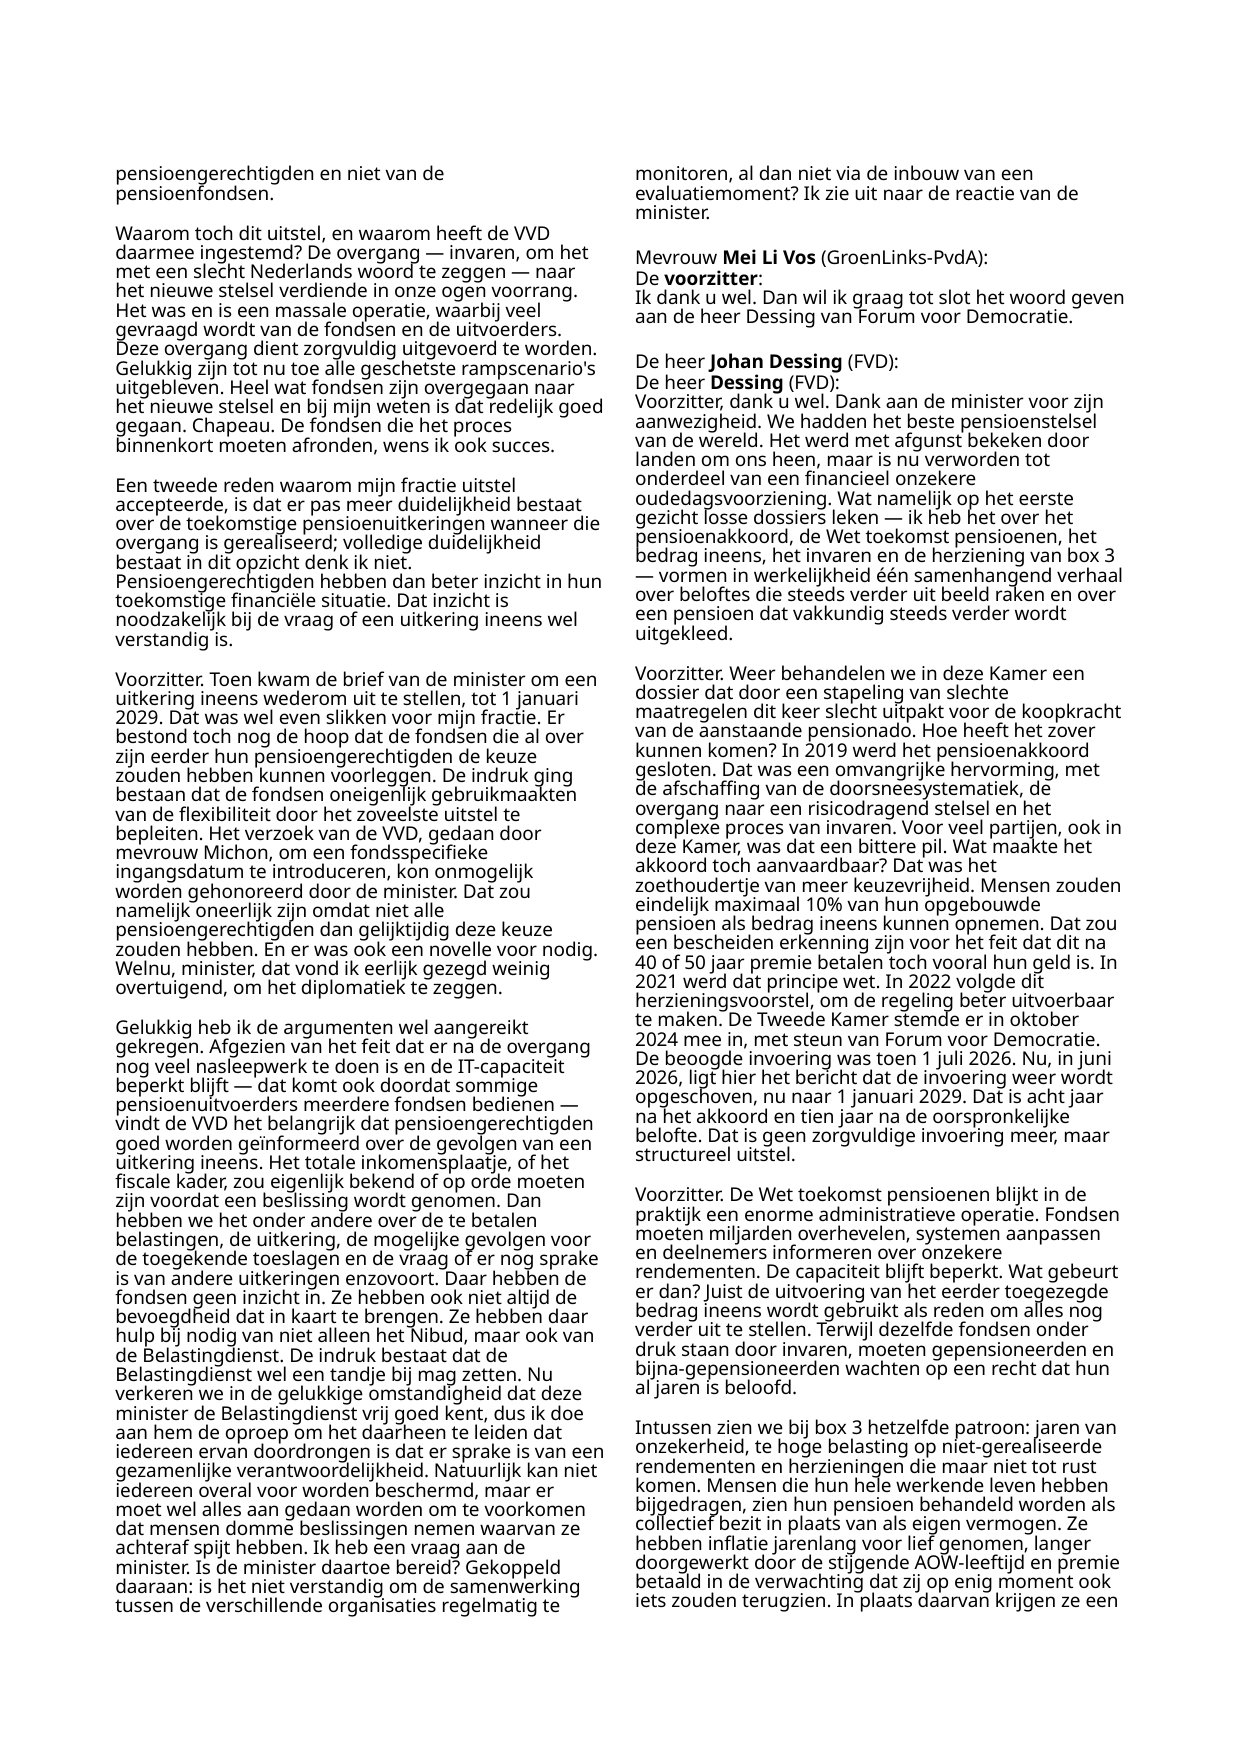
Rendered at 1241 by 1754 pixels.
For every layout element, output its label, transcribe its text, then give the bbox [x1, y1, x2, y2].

text Voorzitter. Toen kwam de brief van de minister om een uitkering ineens wederom uit te stellen, tot 1 januari 2029. Dat was wel even slikken voor mijn fractie. Er bestond toch nog de hoop dat de fondsen die al over zijn eerder hun pensioengerechtigden de keuze zouden hebben kunnen voorleggen. De indruk ging bestaan dat de fondsen oneigenlijk gebruikmaakten van de flexibiliteit door het zoveelste uitstel te bepleiten. Het verzoek van de VVD, gedaan door mevrouw Michon, om een fondsspecifieke ingangsdatum te introduceren, kon onmogelijk worden gehonoreerd door de minister. Dat zou namelijk oneerlijk zijn omdat niet alle pensioengerechtigden dan gelijktijdig deze keuze zouden hebben. En er was ook een novelle voor nodig. Welnu, minister, dat vond ik eerlijk gezegd weinig overtuigend, om het diplomatiek te zeggen. [115, 671, 605, 998]
text Mevrouw Mei Li Vos (GroenLinks-PvdA): [635, 244, 1125, 270]
text Ik dank u wel. Dan wil ik graag tot slot het woord geven aan de heer Dessing van Forum voor Democratie. [635, 289, 1125, 327]
text De heer Johan Dessing (FVD): [635, 348, 1125, 374]
text Voorzitter, dank u wel. Dank aan de minister voor zijn aanwezigheid. We hadden het beste pensioenstelsel van de wereld. Het werd met afgunst bekeken door landen om ons heen, maar is nu verworden tot onderdeel van een financieel onzekere oudedagsvoorziening. Wat namelijk op het eerste gezicht losse dossiers leken — ik heb het over het pensioenakkoord, de Wet toekomst pensioenen, het bedrag ineens, het invaren en de herziening van box 3 — vormen in werkelijkheid één samenhangend verhaal over beloftes die steeds verder uit beeld raken en over een pensioen dat vakkundig steeds verder wordt uitgekleed. [635, 393, 1125, 644]
text pensioengerechtigden en niet van de pensioenfondsen. [115, 165, 605, 204]
text Gelukkig heb ik de argumenten wel aangereikt gekregen. Afgezien van het feit dat er na de overgang nog veel nasleepwerk te doen is en de IT-capaciteit beperkt blijft — dat komt ook doordat sommige pensioenuitvoerders meerdere fondsen bedienen — vindt de VVD het belangrijk dat pensioengerechtigden goed worden geïnformeerd over de gevolgen van een uitkering ineens. Het totale inkomensplaatje, of het fiscale kader, zou eigenlijk bekend of op orde moeten zijn voordat een beslissing wordt genomen. Dan hebben we het onder andere over de te betalen belastingen, de uitkering, de mogelijke gevolgen voor de toegekende toeslagen en de vraag of er nog sprake is van andere uitkeringen enzovoort. Daar hebben de fondsen geen inzicht in. Ze hebben ook niet altijd de bevoegdheid dat in kaart te brengen. Ze hebben daar hulp bij nodig van niet alleen het Nibud, maar ook van de Belastingdienst. De indruk bestaat dat de Belastingdienst wel een tandje bij mag zetten. Nu verkeren we in de gelukkige omstandigheid dat deze minister de Belastingdienst vrij goed kent, dus ik doe aan hem de oproep om het daarheen te leiden dat iedereen ervan doordrongen is dat er sprake is van een gezamenlijke verantwoordelijkheid. Natuurlijk kan niet iedereen overal voor worden beschermd, maar er moet wel alles aan gedaan worden om te voorkomen dat mensen domme beslissingen nemen waarvan ze achteraf spijt hebben. Ik heb een vraag aan de minister. Is de minister daartoe bereid? Gekoppeld daaraan: is het niet verstandig om de samenwerking tussen de verschillende organisaties regelmatig te [115, 1019, 605, 1616]
text Voorzitter. Weer behandelen we in deze Kamer een dossier dat door een stapeling van slechte maatregelen dit keer slecht uitpakt voor de koopkracht van de aanstaande pensionado. Hoe heeft het zover kunnen komen? In 2019 werd het pensioenakkoord gesloten. Dat was een omvangrijke hervorming, met de afschaffing van de doorsneesystematiek, de overgang naar een risicodragend stelsel en het complexe proces van invaren. Voor veel partijen, ook in deze Kamer, was dat een bittere pil. Wat maakte het akkoord toch aanvaardbaar? Dat was het zoethoudertje van meer keuzevrijheid. Mensen zouden eindelijk maximaal 10% van hun opgebouwde pensioen als bedrag ineens kunnen opnemen. Dat zou een bescheiden erkenning zijn voor het feit dat dit na 40 of 50 jaar premie betalen toch vooral hun geld is. In 2021 werd dat principe wet. In 2022 volgde dit herzieningsvoorstel, om de regeling beter uitvoerbaar te maken. De Tweede Kamer stemde er in oktober 2024 mee in, met steun van Forum voor Democratie. De beoogde invoering was toen 1 juli 2026. Nu, in juni 2026, ligt hier het bericht dat de invoering weer wordt opgeschoven, nu naar 1 januari 2029. Dat is acht jaar na het akkoord en tien jaar na de oorspronkelijke belofte. Dat is geen zorgvuldige invoering meer, maar structureel uitstel. [635, 664, 1125, 1166]
text Voorzitter. De Wet toekomst pensioenen blijkt in de praktijk een enorme administratieve operatie. Fondsen moeten miljarden overhevelen, systemen aanpassen en deelnemers informeren over onzekere rendementen. De capaciteit blijft beperkt. Wat gebeurt er dan? Juist de uitvoering van het eerder toegezegde bedrag ineens wordt gebruikt als reden om alles nog verder uit te stellen. Terwijl dezelfde fondsen onder druk staan door invaren, moeten gepensioneerden en bijna-gepensioneerden wachten op een recht dat hun al jaren is beloofd. [635, 1186, 1125, 1398]
text De voorzitter: [635, 270, 1125, 289]
text De heer Dessing (FVD): [635, 374, 1125, 393]
text Een tweede reden waarom mijn fractie uitstel accepteerde, is dat er pas meer duidelijkheid bestaat over de toekomstige pensioenuitkeringen wanneer die overgang is gerealiseerd; volledige duidelijkheid bestaat in dit opzicht denk ik niet. Pensioengerechtigden hebben dan beter inzicht in hun toekomstige financiële situatie. Dat inzicht is noodzakelijk bij de vraag of een uitkering ineens wel verstandig is. [115, 477, 605, 650]
text Intussen zien we bij box 3 hetzelfde patroon: jaren van onzekerheid, te hoge belasting op niet-gerealiseerde rendementen en herzieningen die maar niet tot rust komen. Mensen die hun hele werkende leven hebben bijgedragen, zien hun pensioen behandeld worden als collectief bezit in plaats van als eigen vermogen. Ze hebben inflatie jarenlang voor lief genomen, langer doorgewerkt door de stijgende AOW-leeftijd en premie betaald in de verwachting dat zij op enig moment ook iets zouden terugzien. In plaats daarvan krijgen ze een [635, 1419, 1125, 1612]
text Waarom toch dit uitstel, en waarom heeft de VVD daarmee ingestemd? De overgang — invaren, om het met een slecht Nederlands woord te zeggen — naar het nieuwe stelsel verdiende in onze ogen voorrang. Het was en is een massale operatie, waarbij veel gevraagd wordt van de fondsen en de uitvoerders. Deze overgang dient zorgvuldig uitgevoerd te worden. Gelukkig zijn tot nu toe alle geschetste rampscenario's uitgebleven. Heel wat fondsen zijn overgegaan naar het nieuwe stelsel en bij mijn weten is dat redelijk goed gegaan. Chapeau. De fondsen die het proces binnenkort moeten afronden, wens ik ook succes. [115, 224, 605, 456]
text monitoren, al dan niet via de inbouw van een evaluatiemoment? Ik zie uit naar de reactie van de minister. [635, 165, 1125, 223]
